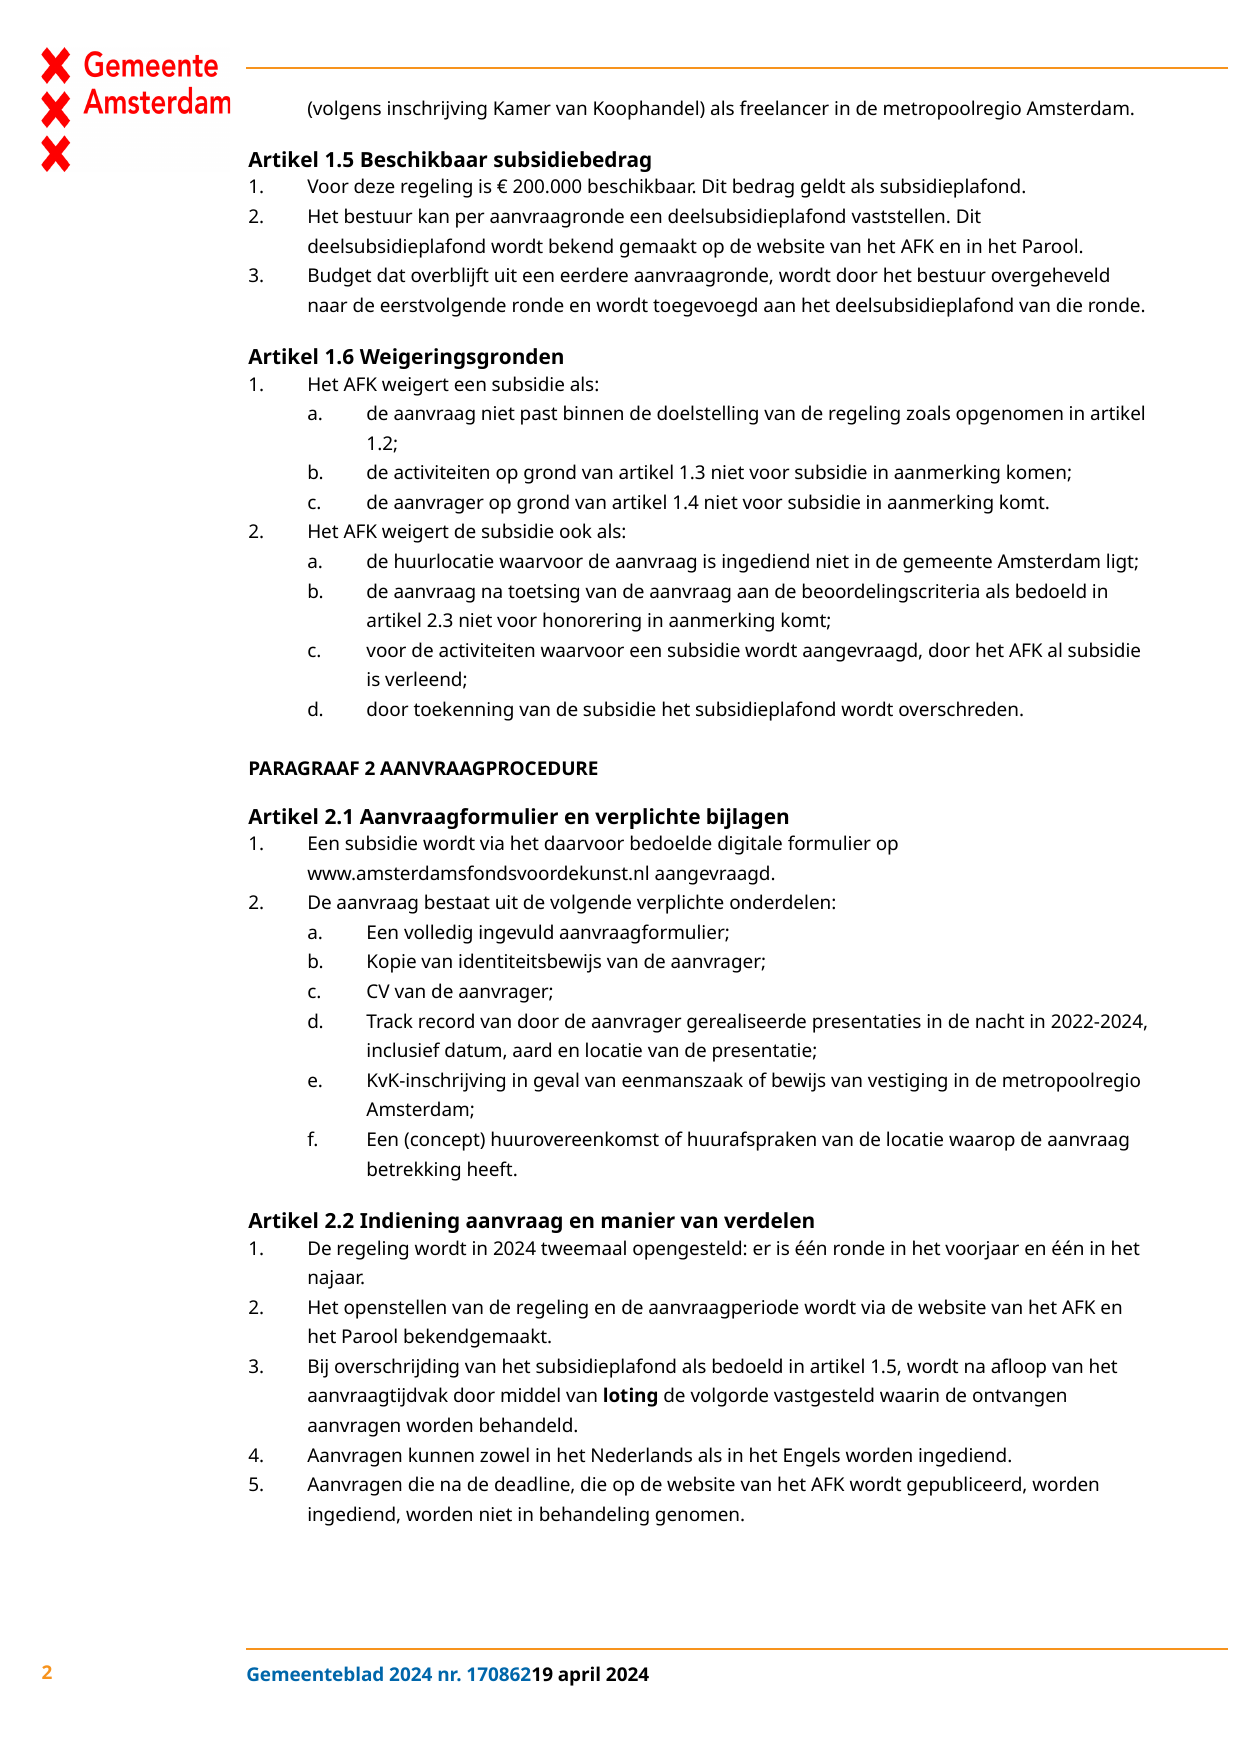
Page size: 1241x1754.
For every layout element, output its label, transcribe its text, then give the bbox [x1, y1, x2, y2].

list (volgens inschrijving Kamer van Koophandel) als freelancer in de metropoolregio Amsterdam. [248, 95, 1152, 121]
list Het AFK weigert de subsidie ook als: [248, 519, 1152, 544]
list De regeling wordt in 2024 tweemaal opengesteld: er is één ronde in het voorjaar en één in het najaar. [248, 1235, 1152, 1290]
text Artikel 2.2 Indiening aanvraag en manier van verdelen [248, 1206, 1152, 1235]
list Een volledig ingevuld aanvraagformulier; [307, 919, 1152, 945]
list CV van de aanvrager; [307, 978, 1152, 1004]
list Track record van door de aanvrager gerealiseerde presentaties in de nacht in 2022-2024, inclusief datum, aard en locatie van de presentatie; [307, 1008, 1152, 1063]
text PARAGRAAF 2 AANVRAAGPROCEDURE [248, 755, 1152, 781]
list de aanvraag na toetsing van de aanvraag aan de beoordelingscriteria als bedoeld in artikel 2.3 niet voor honorering in aanmerking komt; [307, 578, 1152, 633]
list door toekenning van de subsidie het subsidieplafond wordt overschreden. [307, 696, 1152, 722]
list Voor deze regeling is € 200.000 beschikbaar. Dit bedrag geldt als subsidieplafond. [248, 174, 1152, 199]
text Artikel 1.5 Beschikbaar subsidiebedrag [248, 145, 1152, 174]
list Kopie van identiteitsbewijs van de aanvrager; [307, 949, 1152, 974]
list Het AFK weigert een subsidie als: [248, 371, 1152, 397]
picture [41, 47, 231, 172]
list De aanvraag bestaat uit de volgende verplichte onderdelen: [248, 889, 1152, 915]
list Het openstellen van de regeling en de aanvraagperiode wordt via de website van het AFK en het Parool bekendgemaakt. [248, 1294, 1152, 1349]
text Artikel 1.6 Weigeringsgronden [248, 342, 1152, 371]
list Aanvragen die na de deadline, die op de website van het AFK wordt gepubliceerd, worden ingediend, worden niet in behandeling genomen. [248, 1471, 1152, 1527]
list Het bestuur kan per aanvraagronde een deelsubsidieplafond vaststellen. Dit deelsubsidieplafond wordt bekend gemaakt op de website van het AFK en in het Parool. [248, 203, 1152, 258]
list Een (concept) huurovereenkomst of huurafspraken van de locatie waarop de aanvraag betrekking heeft. [307, 1126, 1152, 1182]
list de activiteiten op grond van artikel 1.3 niet voor subsidie in aanmerking komen; [307, 459, 1152, 485]
list Budget dat overblijft uit een eerdere aanvraagronde, wordt door het bestuur overgeheveld naar de eerstvolgende ronde en wordt toegevoegd aan het deelsubsidieplafond van die ronde. [248, 262, 1152, 318]
list de aanvraag niet past binnen de doelstelling van de regeling zoals opgenomen in artikel 1.2; [307, 400, 1152, 456]
list voor de activiteiten waarvoor een subsidie wordt aangevraagd, door het AFK al subsidie is verleend; [307, 637, 1152, 692]
list Bij overschrijding van het subsidieplafond als bedoeld in artikel 1.5, wordt na afloop van het aanvraagtijdvak door middel van loting de volgorde vastgesteld waarin de ontvangen aanvragen worden behandeld. [248, 1353, 1152, 1438]
text Artikel 2.1 Aanvraagformulier en verplichte bijlagen [248, 802, 1152, 830]
list KvK-inschrijving in geval van eenmanszaak of bewijs van vestiging in de metropoolregio Amsterdam; [307, 1067, 1152, 1122]
list de aanvrager op grond van artikel 1.4 niet voor subsidie in aanmerking komt. [307, 489, 1152, 515]
list de huurlocatie waarvoor de aanvraag is ingediend niet in de gemeente Amsterdam ligt; [307, 548, 1152, 574]
list Een subsidie wordt via het daarvoor bedoelde digitale formulier op www.amsterdamsfondsvoordekunst.nl aangevraagd. [248, 830, 1152, 886]
list Aanvragen kunnen zowel in het Nederlands als in het Engels worden ingediend. [248, 1442, 1152, 1467]
